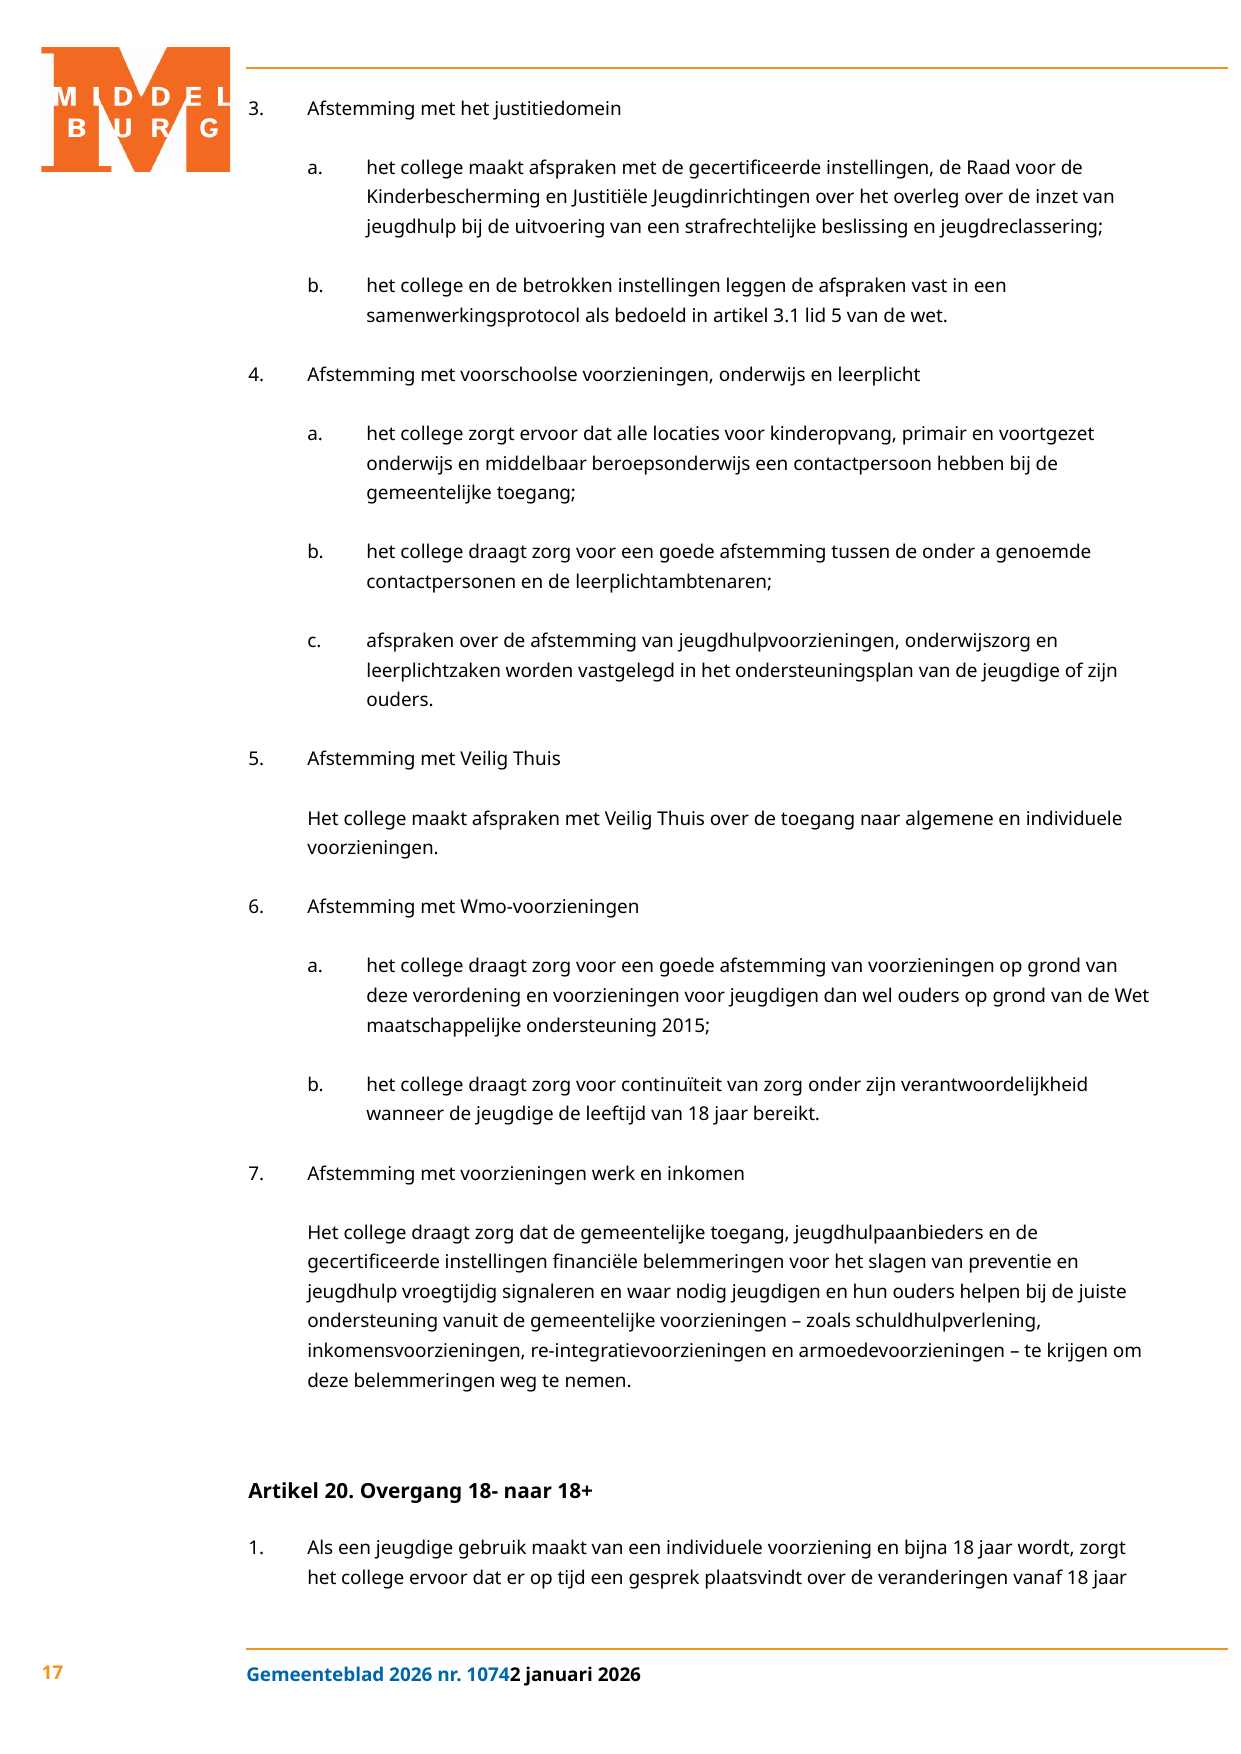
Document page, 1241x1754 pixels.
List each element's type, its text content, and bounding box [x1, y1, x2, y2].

list het college zorgt ervoor dat alle locaties voor kinderopvang, primair en voortgezet onderwijs en middelbaar beroepsonderwijs een contactpersoon hebben bij de gemeentelijke toegang; [307, 420, 1152, 505]
list Het college draagt zorg dat de gemeentelijke toegang, jeugdhulpaanbieders en de gecertificeerde instellingen financiële belemmeringen voor het slagen van preventie en jeugdhulp vroegtijdig signaleren en waar nodig jeugdigen en hun ouders helpen bij de juiste ondersteuning vanuit de gemeentelijke voorzieningen – zoals schuldhulpverlening, inkomensvoorzieningen, re-integratievoorzieningen en armoedevoorzieningen – te krijgen om deze belemmeringen weg te nemen. [248, 1219, 1152, 1393]
list het college en de betrokken instellingen leggen de afspraken vast in een samenwerkingsprotocol als bedoeld in artikel 3.1 lid 5 van de wet. [307, 272, 1152, 328]
list het college draagt zorg voor continuïteit van zorg onder zijn verantwoordelijkheid wanneer de jeugdige de leeftijd van 18 jaar bereikt. [307, 1071, 1152, 1126]
text Artikel 20. Overgang 18- naar 18+ [248, 1476, 1152, 1505]
picture [41, 47, 231, 172]
list Afstemming met Veilig Thuis [248, 746, 1152, 771]
list het college maakt afspraken met de gecertificeerde instellingen, de Raad voor de Kinderbescherming en Justitiële Jeugdinrichtingen over het overleg over de inzet van jeugdhulp bij de uitvoering van een strafrechtelijke beslissing en jeugdreclassering; [307, 154, 1152, 239]
list Afstemming met Wmo-voorzieningen [248, 893, 1152, 919]
list het college draagt zorg voor een goede afstemming tussen de onder a genoemde contactpersonen en de leerplichtambtenaren; [307, 538, 1152, 594]
list Afstemming met voorschoolse voorzieningen, onderwijs en leerplicht [248, 361, 1152, 387]
list Als een jeugdige gebruik maakt van een individuele voorziening en bijna 18 jaar wordt, zorgt het college ervoor dat er op tijd een gesprek plaatsvindt over de veranderingen vanaf 18 jaar [248, 1534, 1152, 1590]
list afspraken over de afstemming van jeugdhulpvoorzieningen, onderwijszorg en leerplichtzaken worden vastgelegd in het ondersteuningsplan van de jeugdige of zijn ouders. [307, 627, 1152, 712]
list Afstemming met het justitiedomein [248, 95, 1152, 121]
list Afstemming met voorzieningen werk en inkomen [248, 1160, 1152, 1186]
list het college draagt zorg voor een goede afstemming van voorzieningen op grond van deze verordening en voorzieningen voor jeugdigen dan wel ouders op grond van de Wet maatschappelijke ondersteuning 2015; [307, 953, 1152, 1038]
list Het college maakt afspraken met Veilig Thuis over de toegang naar algemene en individuele voorzieningen. [248, 805, 1152, 860]
